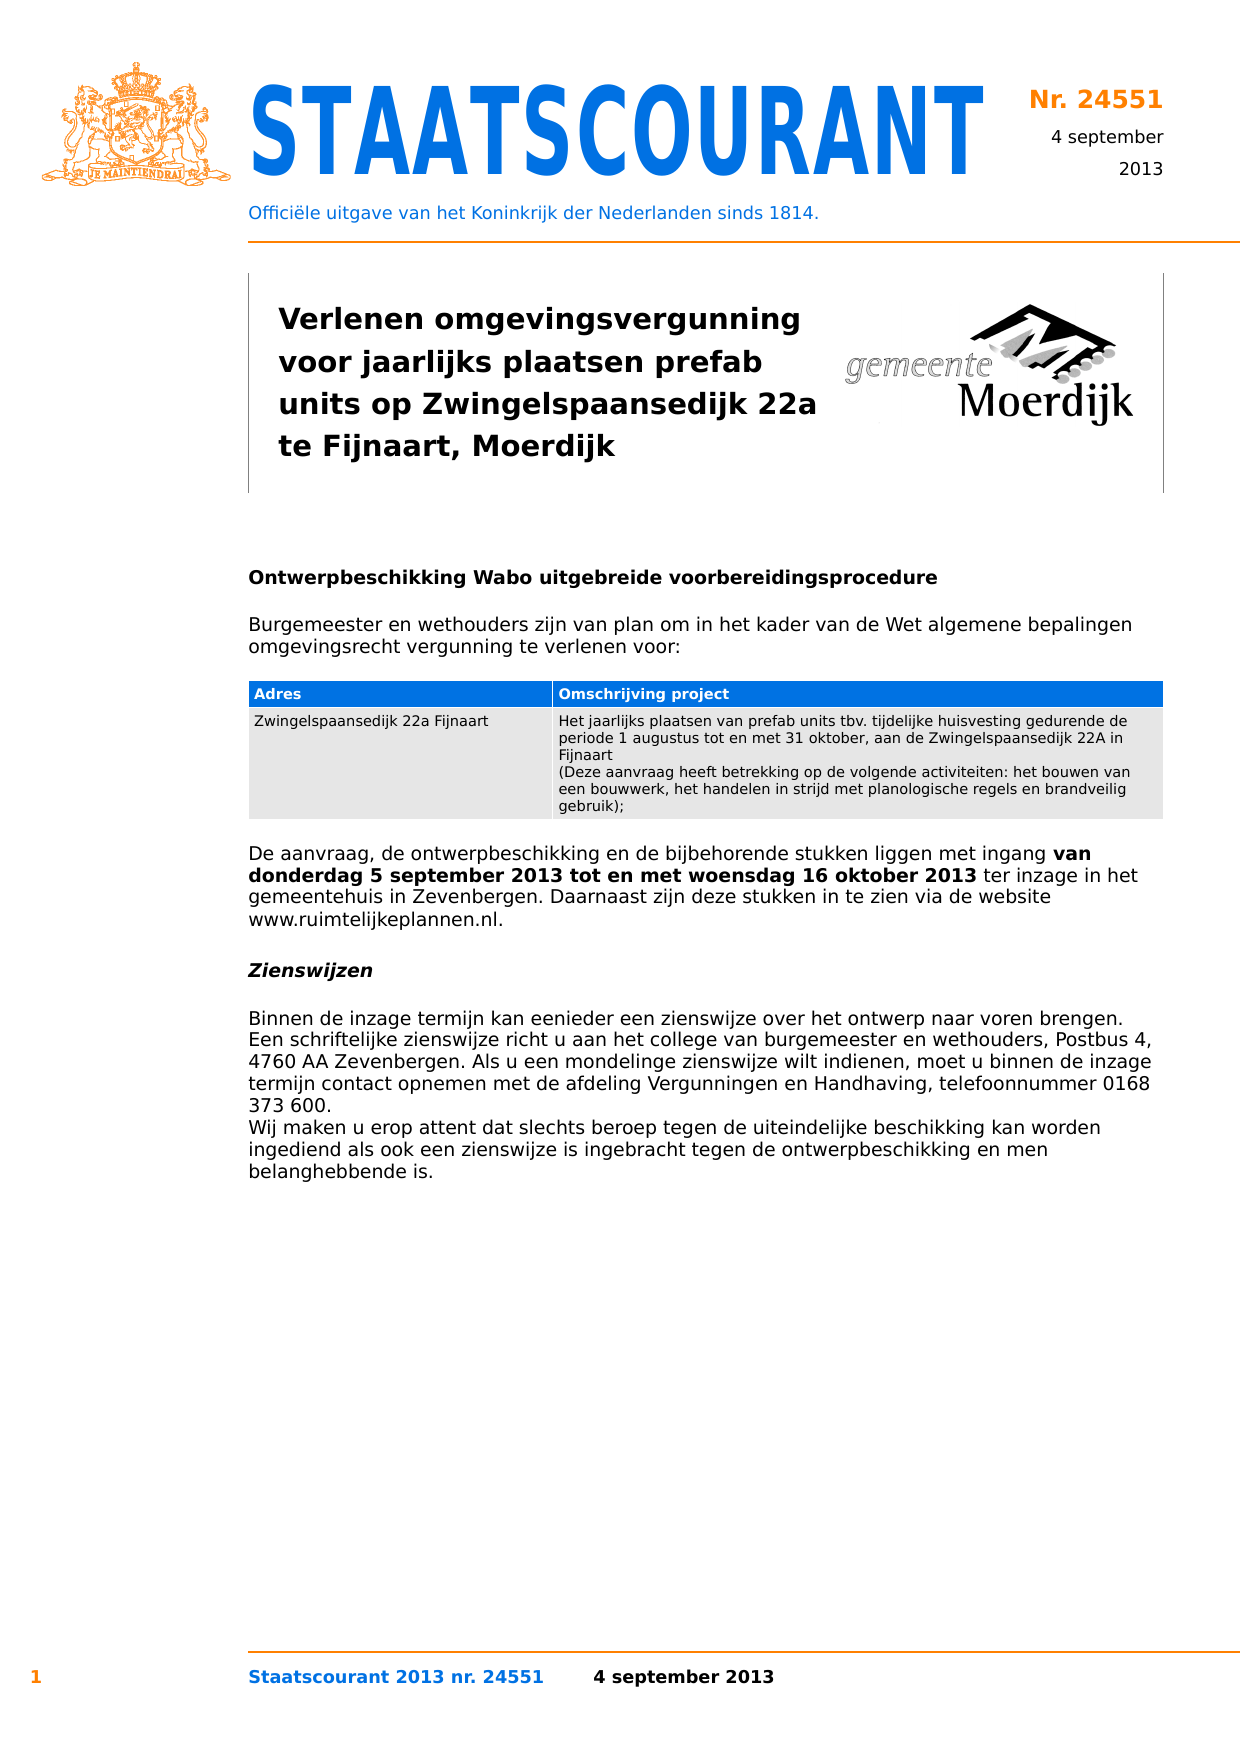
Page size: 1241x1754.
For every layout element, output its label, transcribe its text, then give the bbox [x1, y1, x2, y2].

table_cell 4 september [998, 121, 1240, 153]
table_cell Zwingelspaansedijk 22a Fijnaart [249, 708, 552, 819]
subtitle Verlenen omgevingsvergunning voor jaarlijks plaatsen prefab units op Zwingelspaansedijk 22a te Fijnaart, Moerdijk [249, 273, 1163, 493]
table_header Nr. 24551 [998, 62, 1240, 121]
table_header STAATSCOURANT [248, 62, 998, 203]
subtitle Ontwerpbeschikking Wabo uitgebreide voorbereidingsprocedure [248, 567, 1163, 589]
table_header Omschrijving project [553, 681, 1163, 707]
table_cell Officiële uitgave van het Koninkrijk der Nederlanden sinds 1814. [248, 203, 1240, 241]
picture [844, 302, 1134, 427]
subtitle Zienswijzen [248, 960, 1163, 982]
table_cell Het jaarlijks plaatsen van prefab units tbv. tijdelijke huisvesting gedurende de periode 1 augustus tot en met 31 oktober, aan de Zwingelspaansedijk 22A in Fijnaart (Deze aanvraag heeft betrekking op de volgende activiteiten: het bouwen van een bouwwerk, het handelen in strijd met planologische regels en brandveilig gebruik); [553, 708, 1163, 819]
table_header Adres [249, 681, 552, 707]
text De aanvraag, de ontwerpbeschikking en de bijbehorende stukken liggen met ingang van donderdag 5 september 2013 tot en met woensdag 16 oktober 2013 ter inzage in het gemeentehuis in Zevenbergen. Daarnaast zijn deze stukken in te zien via de website www.ruimtelijkeplannen.nl. [248, 842, 1163, 930]
text Wij maken u erop attent dat slechts beroep tegen de uiteindelijke beschikking kan worden ingediend als ook een zienswijze is ingebracht tegen de ontwerpbeschikking en men belanghebbende is. [248, 1117, 1163, 1183]
table_cell 2013 [998, 153, 1240, 203]
table_header [25, 62, 248, 241]
text Burgemeester en wethouders zijn van plan om in het kader van de Wet algemene bepalingen omgevingsrecht vergunning te verlenen voor: [248, 614, 1163, 658]
text Binnen de inzage termijn kan eenieder een zienswijze over het ontwerp naar voren brengen. Een schriftelijke zienswijze richt u aan het college van burgemeester en wethouders, Postbus 4, 4760 AA Zevenbergen. Als u een mondelinge zienswijze wilt indienen, moet u binnen de inzage termijn contact opnemen met de afdeling Vergunningen en Handhaving, telefoonnummer 0168 373 600. [248, 1007, 1163, 1117]
picture [41, 62, 231, 186]
